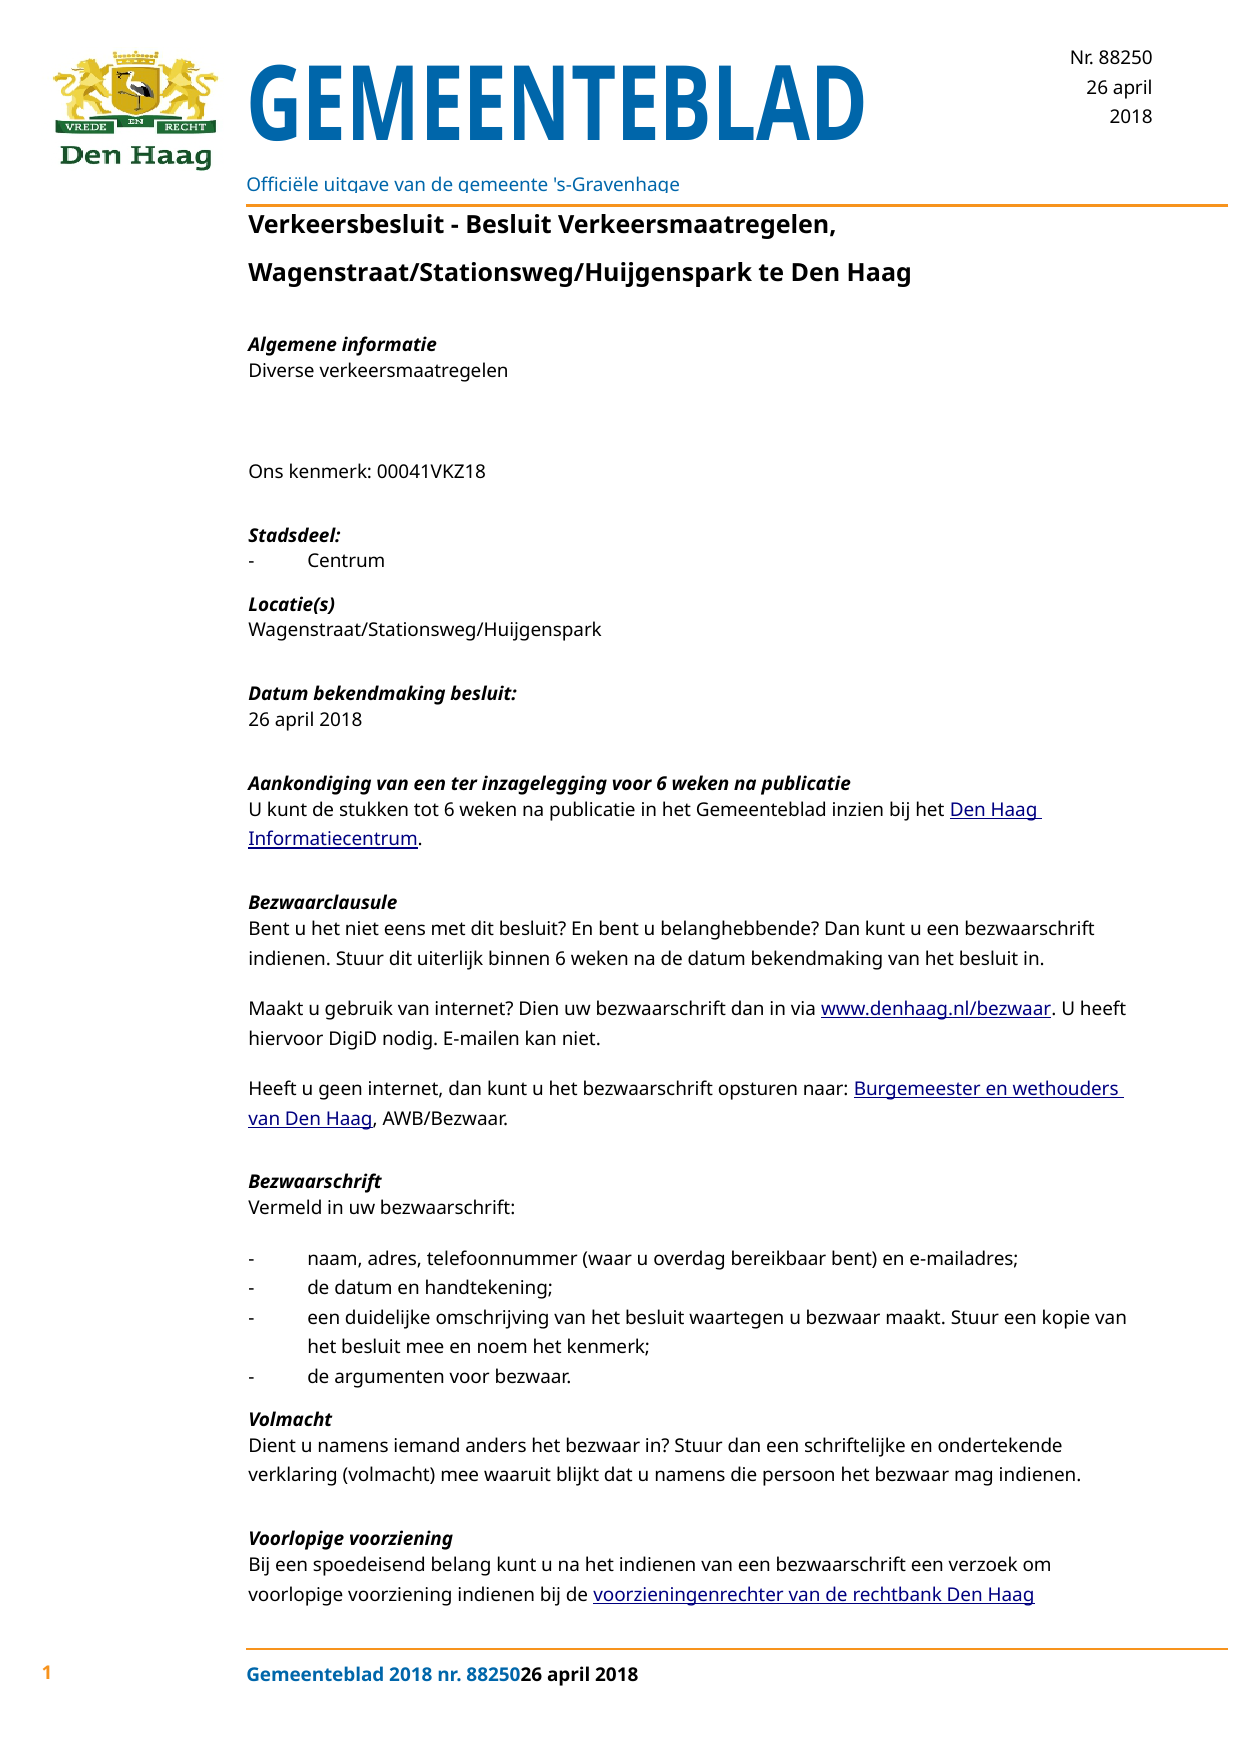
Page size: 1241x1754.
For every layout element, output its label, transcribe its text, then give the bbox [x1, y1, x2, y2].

text Stadsdeel: [248, 522, 1152, 548]
text Voorlopige voorziening [248, 1526, 1152, 1551]
text Dient u namens iemand anders het bezwaar in? Stuur dan een schriftelijke en ondertekende verklaring (volmacht) mee waaruit blijkt dat u namens die persoon het bezwaar mag indienen. [248, 1432, 1152, 1487]
text Diverse verkeersmaatregelen [248, 357, 1152, 383]
text Verkeersbesluit - Besluit Verkeersmaatregelen, Wagenstraat/Stationsweg/Huijgenspark te Den Haag [248, 207, 1152, 288]
text Bezwaarclausule [248, 889, 1152, 915]
picture [41, 47, 231, 172]
text Datum bekendmaking besluit: [248, 681, 1152, 706]
text Bent u het niet eens met dit besluit? En bent u belanghebbende? Dan kunt u een bezwaarschrift indienen. Stuur dit uiterlijk binnen 6 weken na de datum bekendmaking van het besluit in. [248, 915, 1152, 971]
text Vermeld in uw bezwaarschrift: [248, 1194, 1152, 1220]
text Maakt u gebruik van internet? Dien uw bezwaarschrift dan in via www.denhaag.nl/bezwaar. U heeft hiervoor DigiD nodig. E-mailen kan niet. [248, 995, 1152, 1051]
text Heeft u geen internet, dan kunt u het bezwaarschrift opsturen naar: Burgemeester en wethouders van Den Haag, AWB/Bezwaar. [248, 1075, 1152, 1131]
text 26 april 2018 [248, 706, 1152, 732]
list de argumenten voor bezwaar. [248, 1363, 1152, 1389]
text Locatie(s) [248, 591, 1152, 617]
text Wagenstraat/Stationsweg/Huijgenspark [248, 617, 1152, 642]
list een duidelijke omschrijving van het besluit waartegen u bezwaar maakt. Stuur een kopie van het besluit mee en noem het kenmerk; [248, 1304, 1152, 1359]
text Aankondiging van een ter inzagelegging voor 6 weken na publicatie [248, 770, 1152, 796]
text Ons kenmerk: 00041VKZ18 [248, 458, 1152, 484]
list de datum en handtekening; [248, 1274, 1152, 1300]
text Bezwaarschrift [248, 1169, 1152, 1194]
list Centrum [248, 548, 1152, 573]
text Bij een spoedeisend belang kunt u na het indienen van een bezwaarschrift een verzoek om voorlopige voorziening indienen bij de voorzieningenrechter van de rechtbank Den Haag [248, 1551, 1152, 1607]
text Algemene informatie [248, 331, 1152, 357]
text Volmacht [248, 1406, 1152, 1432]
text U kunt de stukken tot 6 weken na publicatie in het Gemeenteblad inzien bij het Den Haag Informatiecentrum. [248, 796, 1152, 851]
list naam, adres, telefoonnummer (waar u overdag bereikbaar bent) en e-mailadres; [248, 1245, 1152, 1271]
